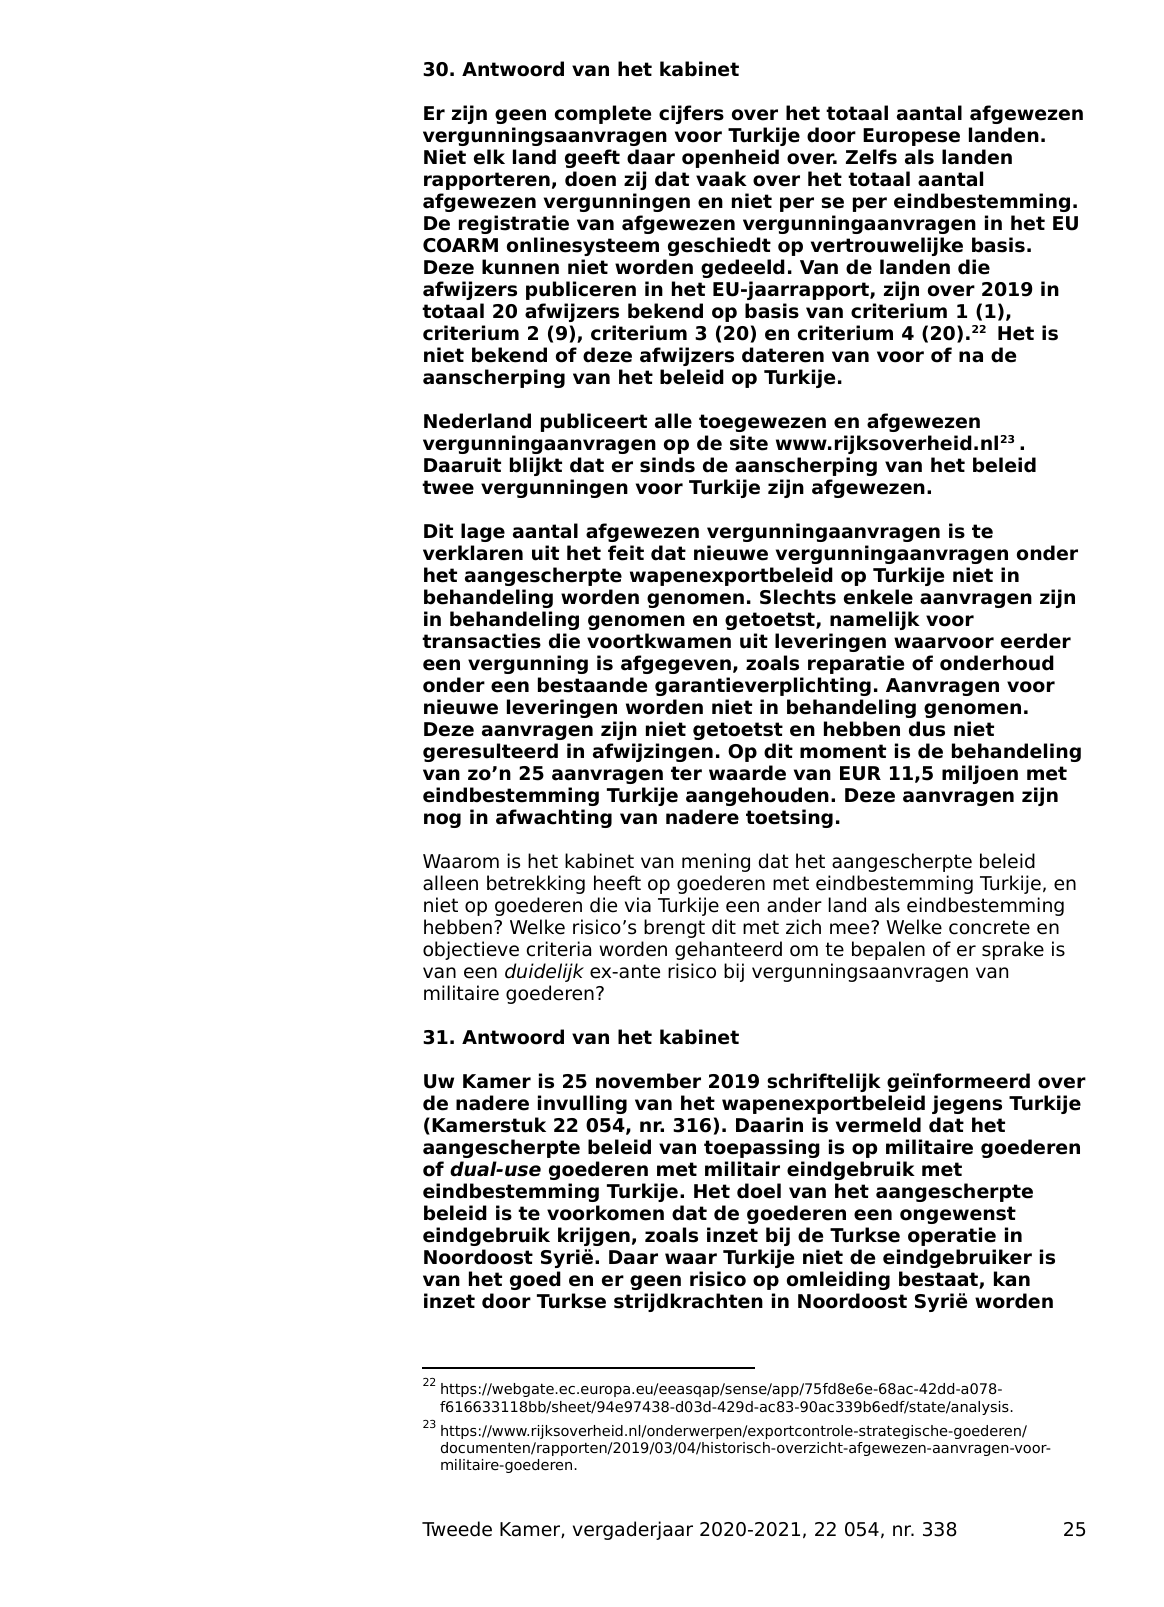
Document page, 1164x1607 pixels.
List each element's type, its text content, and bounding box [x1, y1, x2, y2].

subtitle 31. Antwoord van het kabinet [422, 1027, 1087, 1049]
text Nederland publiceert alle toegewezen en afgewezen vergunningaanvragen op de site www.rijksoverheid.nl. Daaruit blijkt dat er sinds de aanscherping van het beleid twee vergunningen voor Turkije zijn afgewezen. [422, 411, 1087, 499]
subtitle 30. Antwoord van het kabinet [422, 59, 1087, 81]
text Waarom is het kabinet van mening dat het aangescherpte beleid alleen betrekking heeft op goederen met eindbestemming Turkije, en niet op goederen die via Turkije een ander land als eindbestemming hebben? Welke risico’s brengt dit met zich mee? Welke concrete en objectieve criteria worden gehanteerd om te bepalen of er sprake is van een duidelijk ex-ante risico bij vergunningsaanvragen van militaire goederen? [422, 851, 1087, 1005]
text https://webgate.ec.europa.eu/eeasqap/sense/app/75fd8e6e-68ac-42dd-a078-f616633118bb/sheet/94e97438-d03d-429d-ac83-90ac339b6edf/state/analysis. [422, 1377, 1087, 1416]
text https://www.rijksoverheid.nl/onderwerpen/exportcontrole-strategische-goederen/documenten/rapporten/2019/03/04/historisch-overzicht-afgewezen-aanvragen-voor-militaire-goederen. [422, 1418, 1087, 1474]
text Er zijn geen complete cijfers over het totaal aantal afgewezen vergunningsaanvragen voor Turkije door Europese landen. Niet elk land geeft daar openheid over. Zelfs als landen rapporteren, doen zij dat vaak over het totaal aantal afgewezen vergunningen en niet per se per eindbestemming. De registratie van afgewezen vergunningaanvragen in het EU COARM onlinesysteem geschiedt op vertrouwelijke basis. Deze kunnen niet worden gedeeld. Van de landen die afwijzers publiceren in het EU-jaarrapport, zijn over 2019 in totaal 20 afwijzers bekend op basis van criterium 1 (1), criterium 2 (9), criterium 3 (20) en criterium 4 (20). Het is niet bekend of deze afwijzers dateren van voor of na de aanscherping van het beleid op Turkije. [422, 103, 1087, 389]
text Dit lage aantal afgewezen vergunningaanvragen is te verklaren uit het feit dat nieuwe vergunningaanvragen onder het aangescherpte wapenexportbeleid op Turkije niet in behandeling worden genomen. Slechts enkele aanvragen zijn in behandeling genomen en getoetst, namelijk voor transacties die voortkwamen uit leveringen waarvoor eerder een vergunning is afgegeven, zoals reparatie of onderhoud onder een bestaande garantieverplichting. Aanvragen voor nieuwe leveringen worden niet in behandeling genomen. Deze aanvragen zijn niet getoetst en hebben dus niet geresulteerd in afwijzingen. Op dit moment is de behandeling van zo’n 25 aanvragen ter waarde van EUR 11,5 miljoen met eindbestemming Turkije aangehouden. Deze aanvragen zijn nog in afwachting van nadere toetsing. [422, 521, 1087, 829]
text Uw Kamer is 25 november 2019 schriftelijk geïnformeerd over de nadere invulling van het wapenexportbeleid jegens Turkije (Kamerstuk 22 054, nr. 316). Daarin is vermeld dat het aangescherpte beleid van toepassing is op militaire goederen of dual-use goederen met militair eindgebruik met eindbestemming Turkije. Het doel van het aangescherpte beleid is te voorkomen dat de goederen een ongewenst eindgebruik krijgen, zoals inzet bij de Turkse operatie in Noordoost Syrië. Daar waar Turkije niet de eindgebruiker is van het goed en er geen risico op omleiding bestaat, kan inzet door Turkse strijdkrachten in Noordoost Syrië worden [422, 1071, 1087, 1313]
